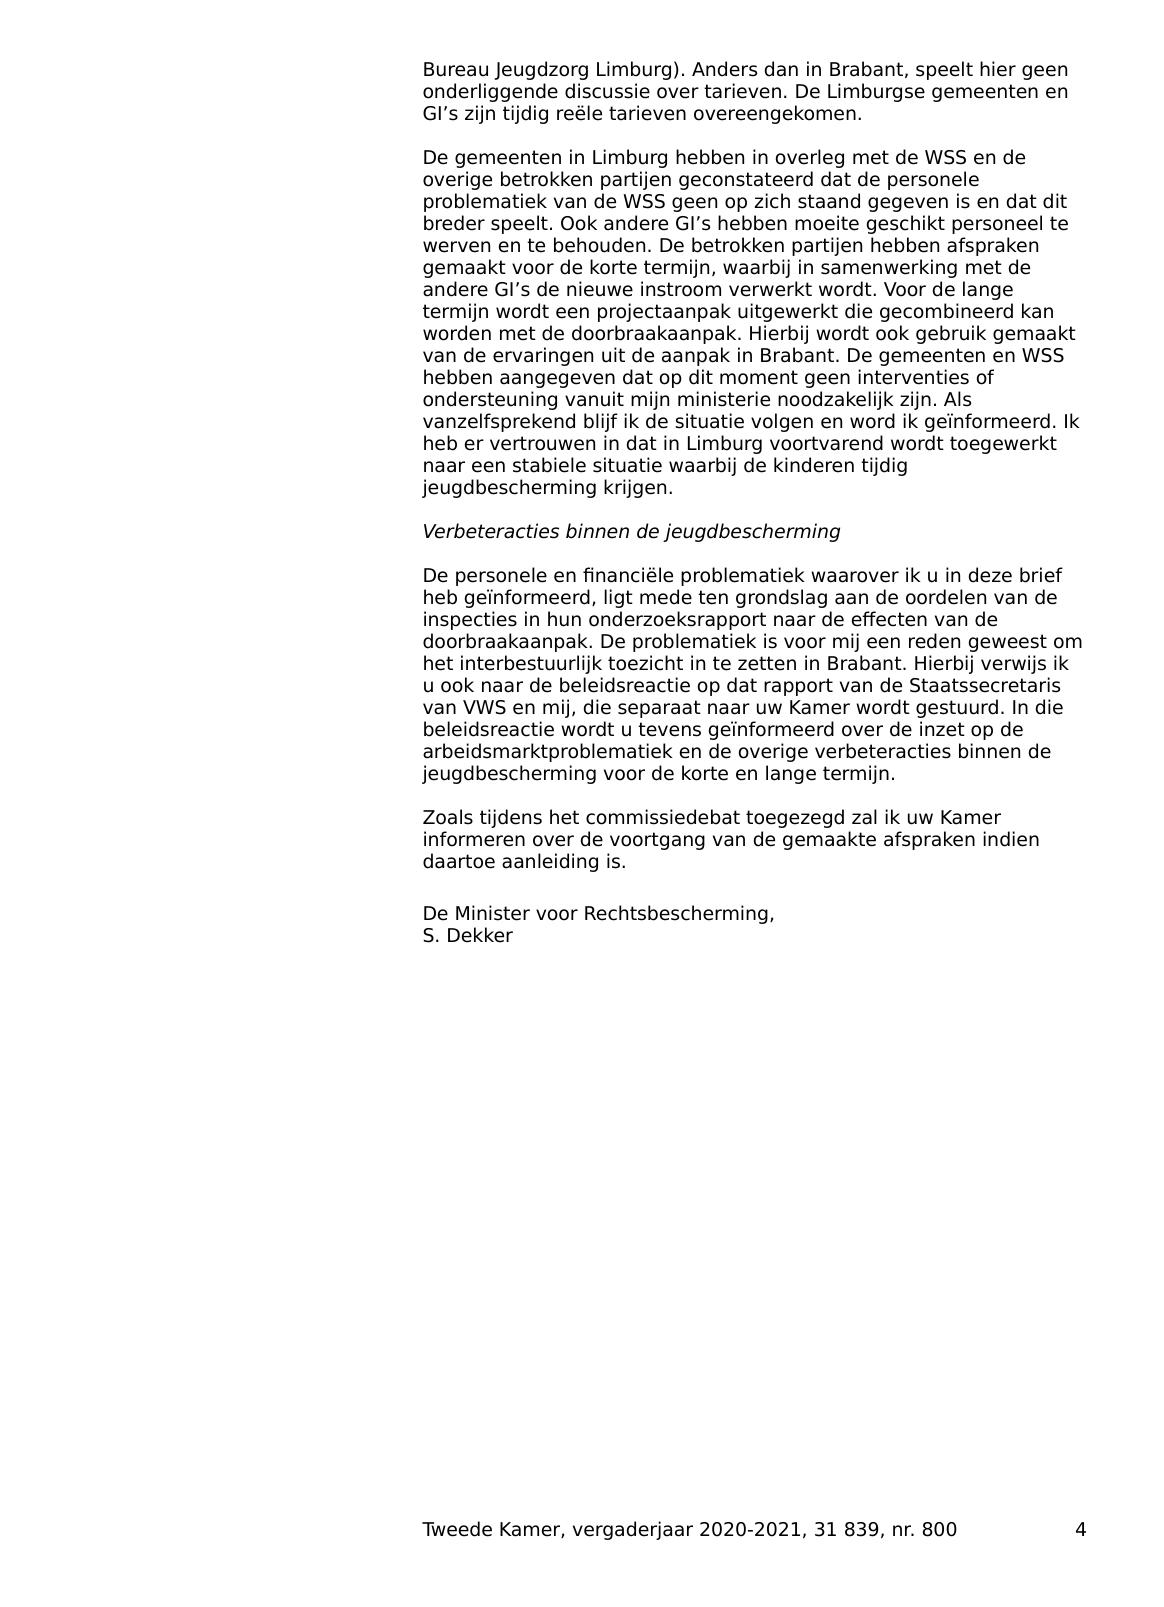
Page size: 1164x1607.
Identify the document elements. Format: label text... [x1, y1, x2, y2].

subtitle Verbeteracties binnen de jeugdbescherming [422, 521, 1087, 543]
text De Minister voor Rechtsbescherming, S. Dekker [422, 903, 1087, 947]
text De gemeenten in Limburg hebben in overleg met de WSS en de overige betrokken partijen geconstateerd dat de personele problematiek van de WSS geen op zich staand gegeven is en dat dit breder speelt. Ook andere GI’s hebben moeite geschikt personeel te werven en te behouden. De betrokken partijen hebben afspraken gemaakt voor de korte termijn, waarbij in samenwerking met de andere GI’s de nieuwe instroom verwerkt wordt. Voor de lange termijn wordt een projectaanpak uitgewerkt die gecombineerd kan worden met de doorbraakaanpak. Hierbij wordt ook gebruik gemaakt van de ervaringen uit de aanpak in Brabant. De gemeenten en WSS hebben aangegeven dat op dit moment geen interventies of ondersteuning vanuit mijn ministerie noodzakelijk zijn. Als vanzelfsprekend blijf ik de situatie volgen en word ik geïnformeerd. Ik heb er vertrouwen in dat in Limburg voortvarend wordt toegewerkt naar een stabiele situatie waarbij de kinderen tijdig jeugdbescherming krijgen. [422, 147, 1087, 499]
text Zoals tijdens het commissiedebat toegezegd zal ik uw Kamer informeren over de voortgang van de gemaakte afspraken indien daartoe aanleiding is. [422, 807, 1087, 873]
text De personele en financiële problematiek waarover ik u in deze brief heb geïnformeerd, ligt mede ten grondslag aan de oordelen van de inspecties in hun onderzoeksrapport naar de effecten van de doorbraakaanpak. De problematiek is voor mij een reden geweest om het interbestuurlijk toezicht in te zetten in Brabant. Hierbij verwijs ik u ook naar de beleidsreactie op dat rapport van de Staatssecretaris van VWS en mij, die separaat naar uw Kamer wordt gestuurd. In die beleidsreactie wordt u tevens geïnformeerd over de inzet op de arbeidsmarktproblematiek en de overige verbeteracties binnen de jeugdbescherming voor de korte en lange termijn. [422, 565, 1087, 785]
text Bureau Jeugdzorg Limburg). Anders dan in Brabant, speelt hier geen onderliggende discussie over tarieven. De Limburgse gemeenten en GI’s zijn tijdig reële tarieven overeengekomen. [422, 59, 1087, 125]
